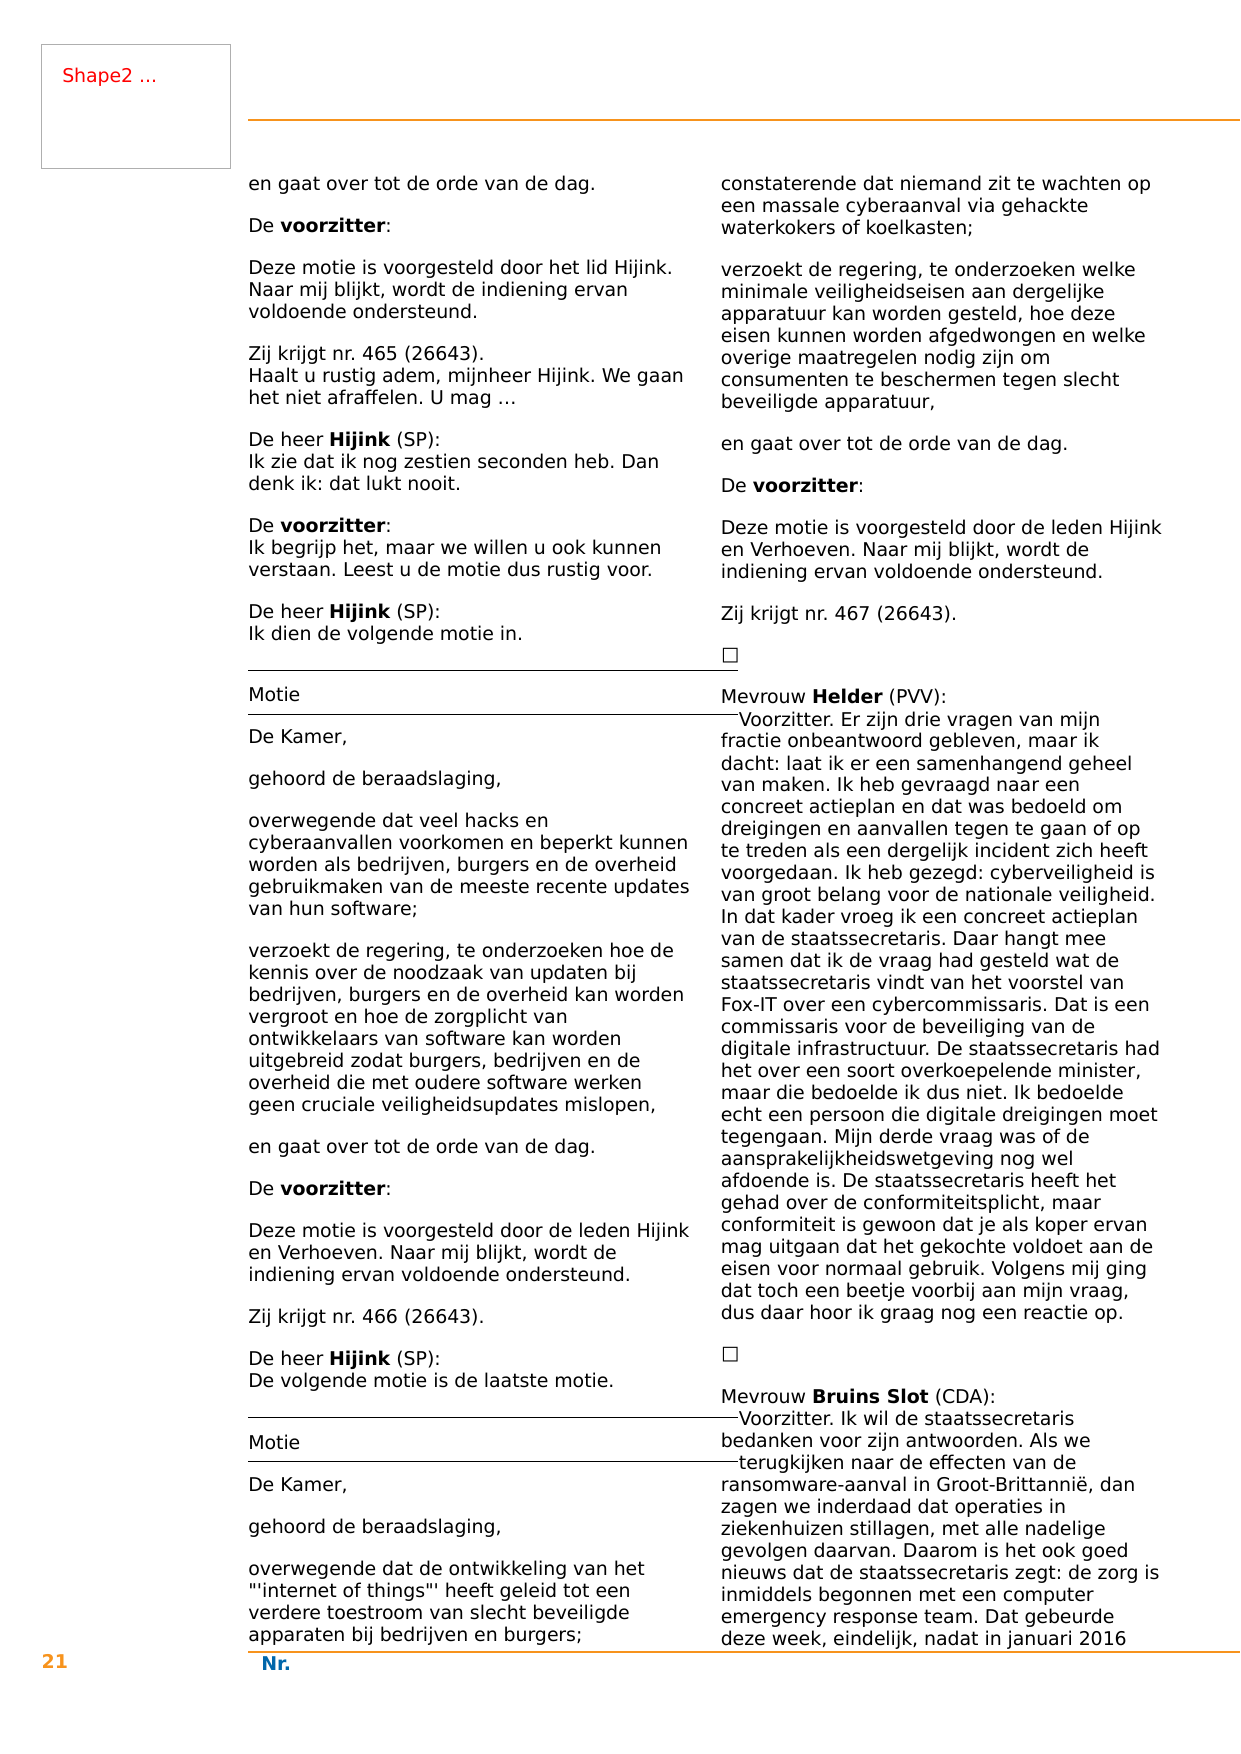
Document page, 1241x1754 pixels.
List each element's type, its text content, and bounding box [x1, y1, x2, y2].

text De heer Hijink (SP): [248, 601, 691, 622]
text Zij krijgt nr. 466 (26643). [248, 1306, 691, 1328]
text Deze motie is voorgesteld door de leden Hijink en Verhoeven. Naar mij blijkt, wordt de indiening ervan voldoende ondersteund. [721, 517, 1163, 582]
text De heer Hijink (SP): [248, 1348, 691, 1370]
text en gaat over tot de orde van de dag. [248, 1136, 691, 1158]
text Deze motie is voorgesteld door de leden Hijink en Verhoeven. Naar mij blijkt, wordt de indiening ervan voldoende ondersteund. [248, 1220, 691, 1286]
text ⬜ [721, 644, 1163, 666]
text Mevrouw Bruins Slot (CDA): [721, 1386, 1163, 1408]
text Zij krijgt nr. 465 (26643). [248, 343, 691, 365]
text Motie [248, 684, 691, 706]
text De voorzitter: [248, 514, 691, 537]
text en gaat over tot de orde van de dag. [248, 173, 691, 195]
text verzoekt de regering, te onderzoeken hoe de kennis over de noodzaak van updaten bij bedrijven, burgers en de overheid kan worden vergroot en hoe de zorgplicht van ontwikkelaars van software kan worden uitgebreid zodat burgers, bedrijven en de overheid die met oudere software werken geen cruciale veiligheidsupdates mislopen, [248, 940, 691, 1116]
text De voorzitter: [721, 474, 1163, 497]
text De voorzitter: [248, 215, 691, 237]
text De Kamer, [248, 726, 691, 748]
text overwegende dat veel hacks en cyberaanvallen voorkomen en beperkt kunnen worden als bedrijven, burgers en de overheid gebruikmaken van de meeste recente updates van hun software; [248, 810, 691, 920]
text Voorzitter. Ik wil de staatssecretaris bedanken voor zijn antwoorden. Als we terugkijken naar de effecten van de ransomware-aanval in Groot-Brittannië, dan zagen we inderdaad dat operaties in ziekenhuizen stillagen, met alle nadelige gevolgen daarvan. Daarom is het ook goed nieuws dat de staatssecretaris zegt: de zorg is inmiddels begonnen met een computer emergency response team. Dat gebeurde deze week, eindelijk, nadat in januari 2016 [721, 1408, 1163, 1649]
text Zij krijgt nr. 467 (26643). [721, 602, 1163, 624]
text overwegende dat de ontwikkeling van het "'internet of things"' heeft geleid tot een verdere toestroom van slecht beveiligde apparaten bij bedrijven en burgers; [248, 1558, 691, 1646]
text ⬜ [721, 1344, 1163, 1366]
text De voorzitter: [248, 1178, 691, 1200]
text Ik begrijp het, maar we willen u ook kunnen verstaan. Leest u de motie dus rustig voor. [248, 537, 691, 581]
text De Kamer, [248, 1474, 691, 1496]
text verzoekt de regering, te onderzoeken welke minimale veiligheidseisen aan dergelijke apparatuur kan worden gesteld, hoe deze eisen kunnen worden afgedwongen en welke overige maatregelen nodig zijn om consumenten te beschermen tegen slecht beveiligde apparatuur, [721, 259, 1163, 413]
text en gaat over tot de orde van de dag. [721, 433, 1163, 454]
text constaterende dat niemand zit te wachten op een massale cyberaanval via gehackte waterkokers of koelkasten; [721, 173, 1163, 239]
text Motie [248, 1432, 691, 1454]
text gehoord de beraadslaging, [248, 768, 691, 790]
text gehoord de beraadslaging, [248, 1516, 691, 1538]
text Mevrouw Helder (PVV): [721, 686, 1163, 708]
text De heer Hijink (SP): [248, 429, 691, 451]
text De volgende motie is de laatste motie. [248, 1370, 691, 1392]
text Deze motie is voorgesteld door het lid Hijink. Naar mij blijkt, wordt de indiening ervan voldoende ondersteund. [248, 257, 691, 323]
text Ik zie dat ik nog zestien seconden heb. Dan denk ik: dat lukt nooit. [248, 451, 691, 494]
text Haalt u rustig adem, mijnheer Hijink. We gaan het niet afraffelen. U mag … [248, 365, 691, 409]
text Voorzitter. Er zijn drie vragen van mijn fractie onbeantwoord gebleven, maar ik dacht: laat ik er een samenhangend geheel van maken. Ik heb gevraagd naar een concreet actieplan en dat was bedoeld om dreigingen en aanvallen tegen te gaan of op te treden als een dergelijk incident zich heeft voorgedaan. Ik heb gezegd: cyberveiligheid is van groot belang voor de nationale veiligheid. In dat kader vroeg ik een concreet actieplan van de staatssecretaris. Daar hangt mee samen dat ik de vraag had gesteld wat de staatssecretaris vindt van het voorstel van Fox-IT over een cybercommissaris. Dat is een commissaris voor de beveiliging van de digitale infrastructuur. De staatssecretaris had het over een soort overkoepelende minister, maar die bedoelde ik dus niet. Ik bedoelde echt een persoon die digitale dreigingen moet tegengaan. Mijn derde vraag was of de aansprakelijkheidswetgeving nog wel afdoende is. De staatssecretaris heeft het gehad over de conformiteitsplicht, maar conformiteit is gewoon dat je als koper ervan mag uitgaan dat het gekochte voldoet aan de eisen voor normaal gebruik. Volgens mij ging dat toch een beetje voorbij aan mijn vraag, dus daar hoor ik graag nog een reactie op. [721, 708, 1163, 1324]
text Ik dien de volgende motie in. [248, 622, 691, 644]
